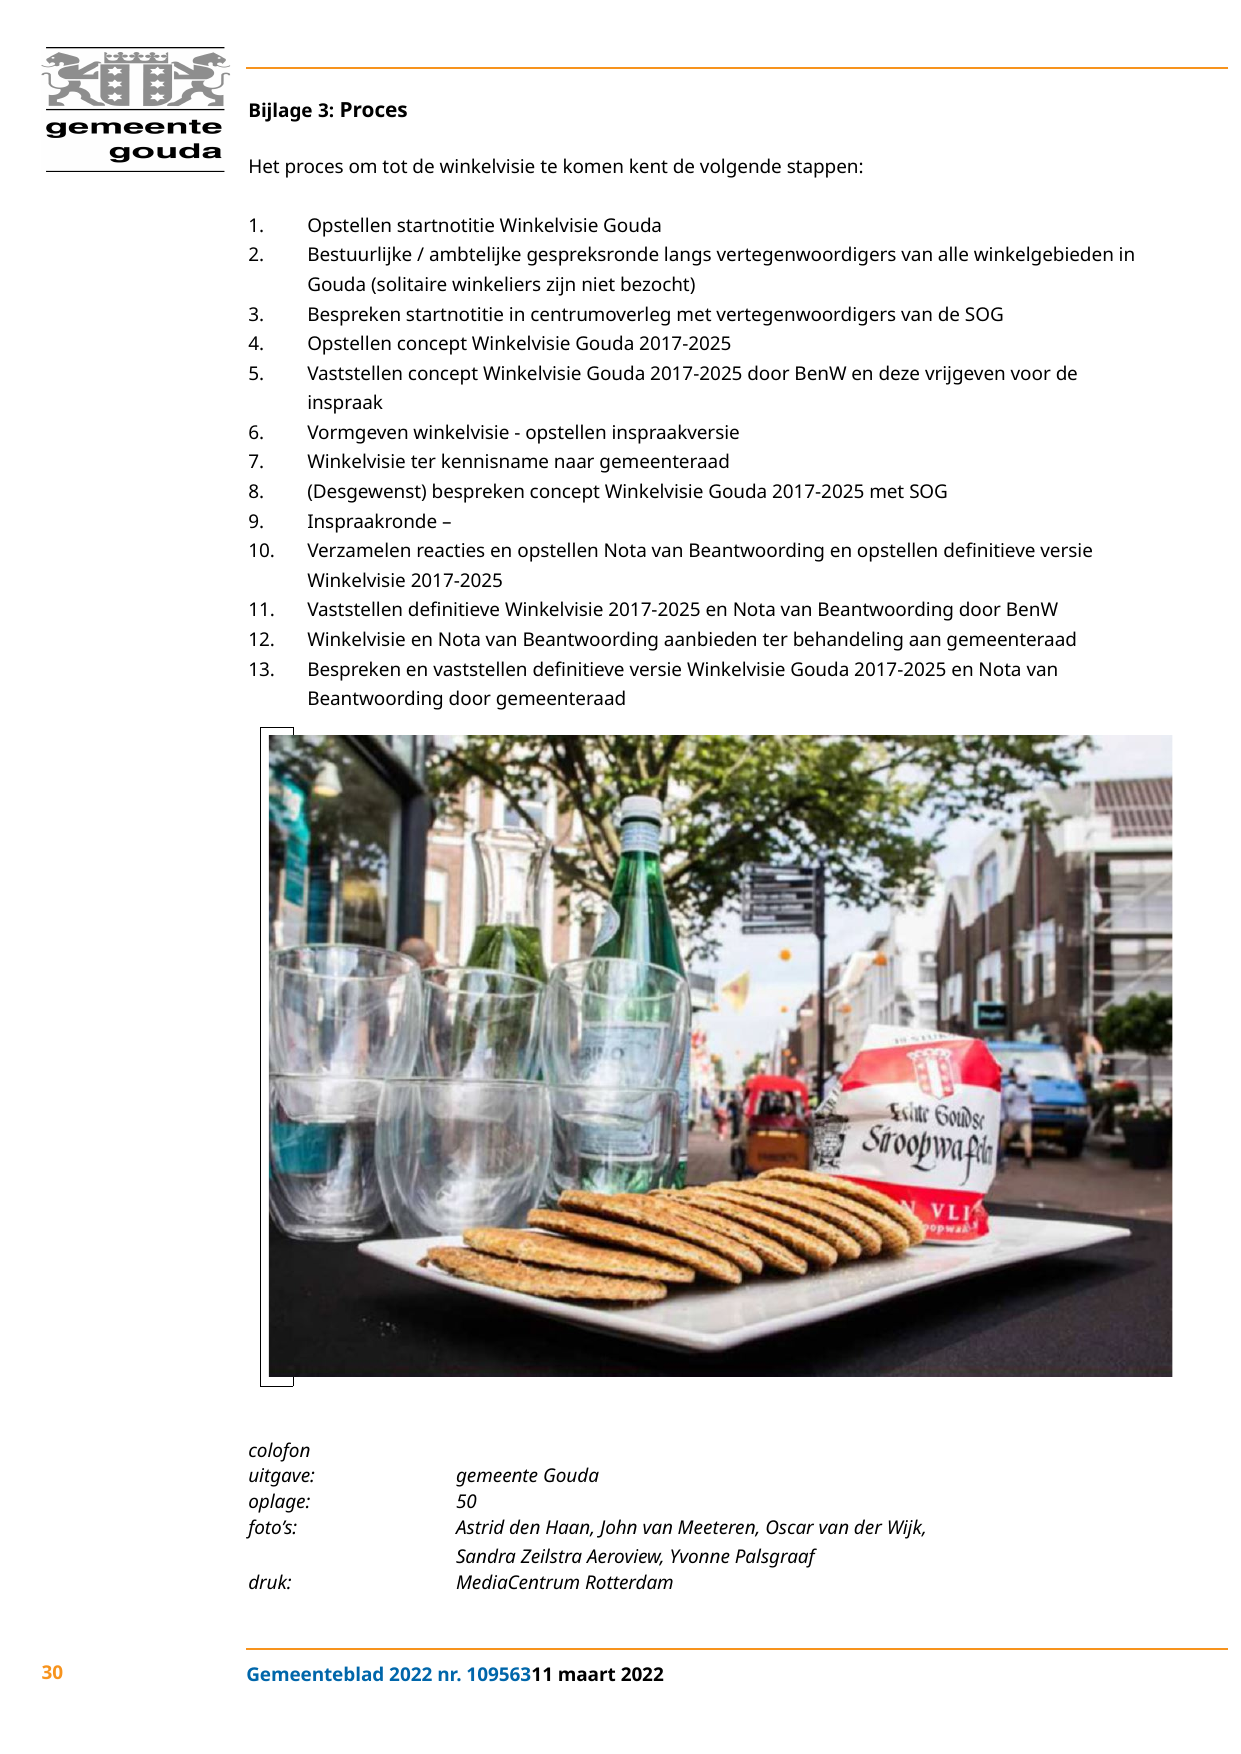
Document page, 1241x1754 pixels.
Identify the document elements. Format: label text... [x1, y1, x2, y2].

list Verzamelen reacties en opstellen Nota van Beantwoording en opstellen definitieve versie Winkelvisie 2017-2025 [248, 537, 1152, 593]
list Inspraakronde – [248, 508, 1152, 534]
table_cell oplage: [248, 1488, 456, 1514]
table_cell gemeente Gouda [456, 1463, 1152, 1488]
list Opstellen concept Winkelvisie Gouda 2017-2025 [248, 330, 1152, 356]
list Opstellen startnotitie Winkelvisie Gouda [248, 212, 1152, 238]
table_cell uitgave: [248, 1463, 456, 1488]
list Vormgeven winkelvisie - opstellen inspraakversie [248, 419, 1152, 445]
list Bestuurlijke / ambtelijke gespreksronde langs vertegenwoordigers van alle winkelgebieden in Gouda (solitaire winkeliers zijn niet bezocht) [248, 242, 1152, 297]
picture [268, 735, 1173, 1377]
table_cell 50 [456, 1488, 1152, 1514]
list Vaststellen concept Winkelvisie Gouda 2017-2025 door BenW en deze vrijgeven voor de inspraak [248, 360, 1152, 415]
list Winkelvisie en Nota van Beantwoording aanbieden ter behandeling aan gemeenteraad [248, 626, 1152, 652]
list (Desgewenst) bespreken concept Winkelvisie Gouda 2017-2025 met SOG [248, 478, 1152, 504]
text Bijlage 3: Proces [248, 95, 1152, 123]
list Bespreken startnotitie in centrumoverleg met vertegenwoordigers van de SOG [248, 301, 1152, 327]
table_cell Astrid den Haan, John van Meeteren, Oscar van der Wijk, Sandra Zeilstra Aeroview, Yvonne Palsgraaf [456, 1514, 1152, 1569]
picture [41, 47, 231, 172]
table_cell druk: [248, 1569, 456, 1595]
table_cell foto’s: [248, 1514, 456, 1569]
text Het proces om tot de winkelvisie te komen kent de volgende stappen: [248, 153, 1152, 179]
table_cell MediaCentrum Rotterdam [456, 1569, 1152, 1595]
list Vaststellen definitieve Winkelvisie 2017-2025 en Nota van Beantwoording door BenW [248, 597, 1152, 622]
table_header colofon [248, 1437, 1152, 1462]
list Bespreken en vaststellen definitieve versie Winkelvisie Gouda 2017-2025 en Nota van Beantwoording door gemeenteraad [248, 656, 1152, 711]
list Winkelvisie ter kennisname naar gemeenteraad [248, 449, 1152, 474]
